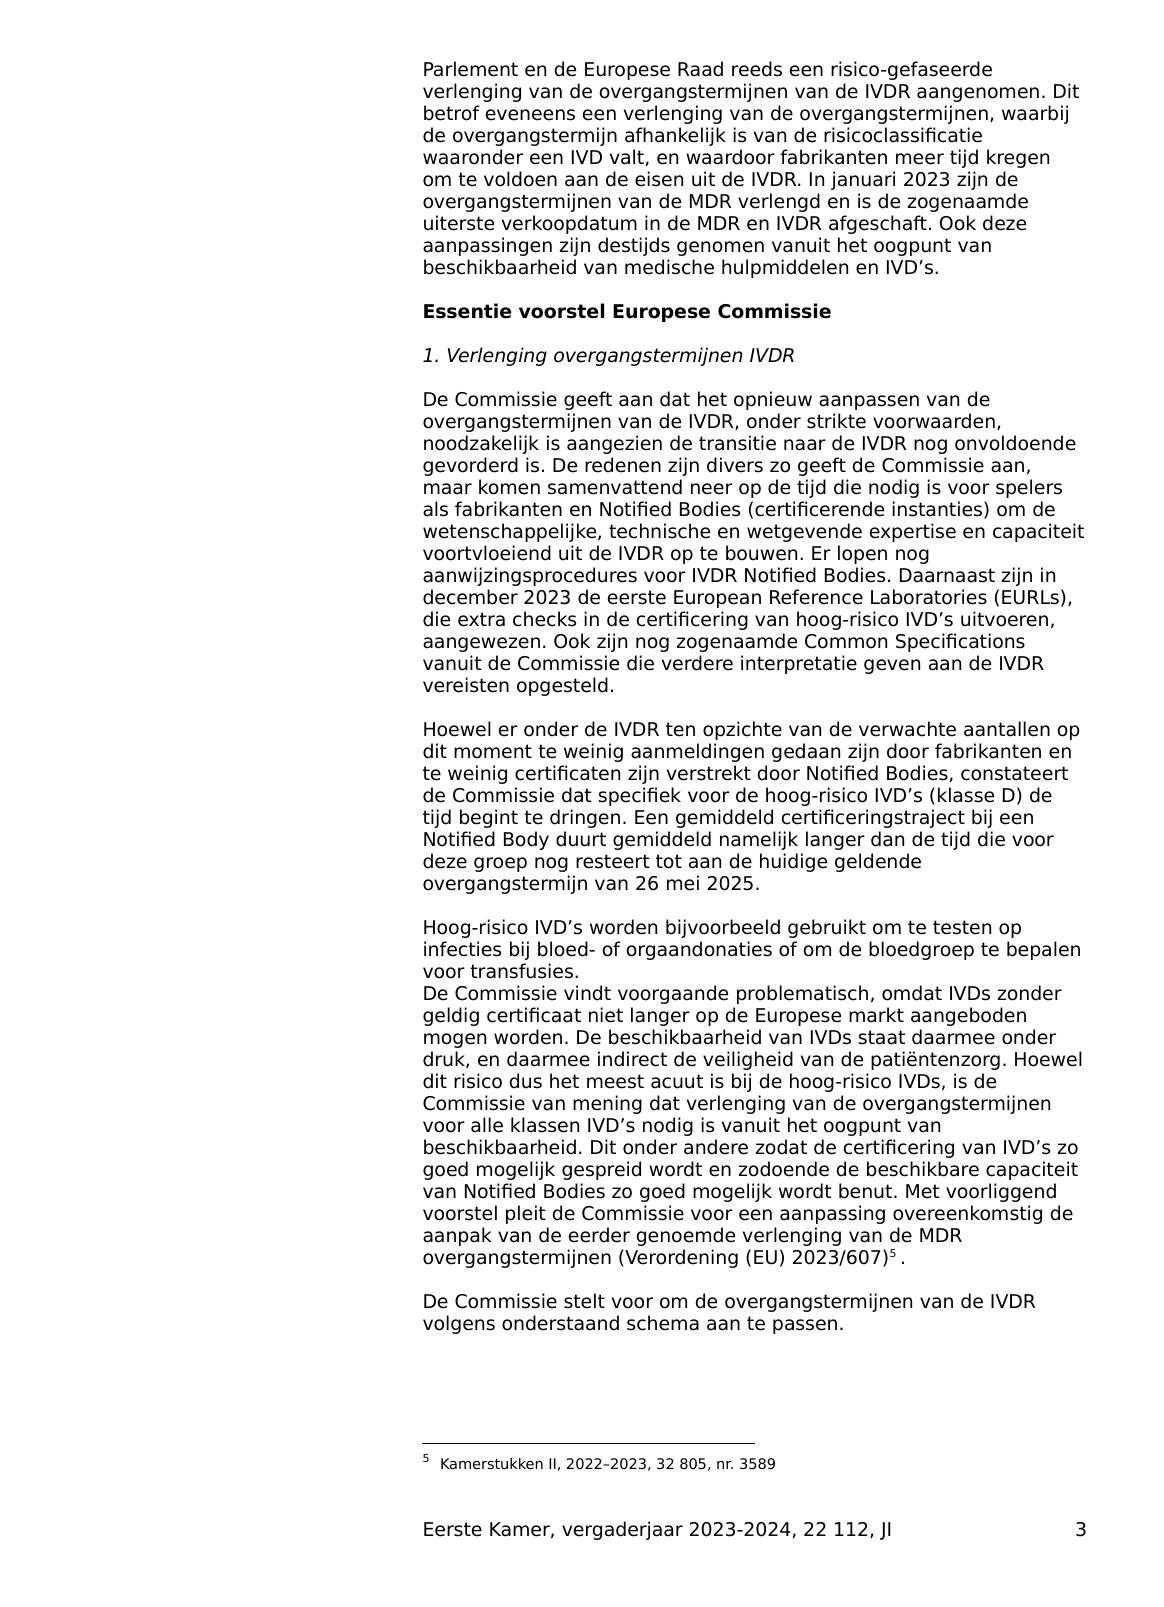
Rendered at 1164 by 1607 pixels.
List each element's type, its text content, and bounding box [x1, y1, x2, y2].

text Kamerstukken II, 2022–2023, 32 805, nr. 3589 [422, 1452, 1087, 1474]
text Parlement en de Europese Raad reeds een risico-gefaseerde verlenging van de overgangstermijnen van de IVDR aangenomen. Dit betrof eveneens een verlenging van de overgangstermijnen, waarbij de overgangstermijn afhankelijk is van de risicoclassificatie waaronder een IVD valt, en waardoor fabrikanten meer tijd kregen om te voldoen aan de eisen uit de IVDR. In januari 2023 zijn de overgangstermijnen van de MDR verlengd en is de zogenaamde uiterste verkoopdatum in de MDR en IVDR afgeschaft. Ook deze aanpassingen zijn destijds genomen vanuit het oogpunt van beschikbaarheid van medische hulpmiddelen en IVD’s. [422, 59, 1087, 279]
text De Commissie geeft aan dat het opnieuw aanpassen van de overgangstermijnen van de IVDR, onder strikte voorwaarden, noodzakelijk is aangezien de transitie naar de IVDR nog onvoldoende gevorderd is. De redenen zijn divers zo geeft de Commissie aan, maar komen samenvattend neer op de tijd die nodig is voor spelers als fabrikanten en Notified Bodies (certificerende instanties) om de wetenschappelijke, technische en wetgevende expertise en capaciteit voortvloeiend uit de IVDR op te bouwen. Er lopen nog aanwijzingsprocedures voor IVDR Notified Bodies. Daarnaast zijn in december 2023 de eerste European Reference Laboratories (EURLs), die extra checks in de certificering van hoog-risico IVD’s uitvoeren, aangewezen. Ook zijn nog zogenaamde Common Specifications vanuit de Commissie die verdere interpretatie geven aan de IVDR vereisten opgesteld. [422, 389, 1087, 697]
subtitle 1. Verlenging overgangstermijnen IVDR [422, 345, 1087, 367]
text Hoewel er onder de IVDR ten opzichte van de verwachte aantallen op dit moment te weinig aanmeldingen gedaan zijn door fabrikanten en te weinig certificaten zijn verstrekt door Notified Bodies, constateert de Commissie dat specifiek voor de hoog-risico IVD’s (klasse D) de tijd begint te dringen. Een gemiddeld certificeringstraject bij een Notified Body duurt gemiddeld namelijk langer dan de tijd die voor deze groep nog resteert tot aan de huidige geldende overgangstermijn van 26 mei 2025. [422, 719, 1087, 895]
text De Commissie vindt voorgaande problematisch, omdat IVDs zonder geldig certificaat niet langer op de Europese markt aangeboden mogen worden. De beschikbaarheid van IVDs staat daarmee onder druk, en daarmee indirect de veiligheid van de patiëntenzorg. Hoewel dit risico dus het meest acuut is bij de hoog-risico IVDs, is de Commissie van mening dat verlenging van de overgangstermijnen voor alle klassen IVD’s nodig is vanuit het oogpunt van beschikbaarheid. Dit onder andere zodat de certificering van IVD’s zo goed mogelijk gespreid wordt en zodoende de beschikbare capaciteit van Notified Bodies zo goed mogelijk wordt benut. Met voorliggend voorstel pleit de Commissie voor een aanpassing overeenkomstig de aanpak van de eerder genoemde verlenging van de MDR overgangstermijnen (Verordening (EU) 2023/607). [422, 983, 1087, 1269]
subtitle Essentie voorstel Europese Commissie [422, 301, 1087, 323]
text De Commissie stelt voor om de overgangstermijnen van de IVDR volgens onderstaand schema aan te passen. [422, 1291, 1087, 1335]
text Hoog-risico IVD’s worden bijvoorbeeld gebruikt om te testen op infecties bij bloed- of orgaandonaties of om de bloedgroep te bepalen voor transfusies. [422, 917, 1087, 983]
